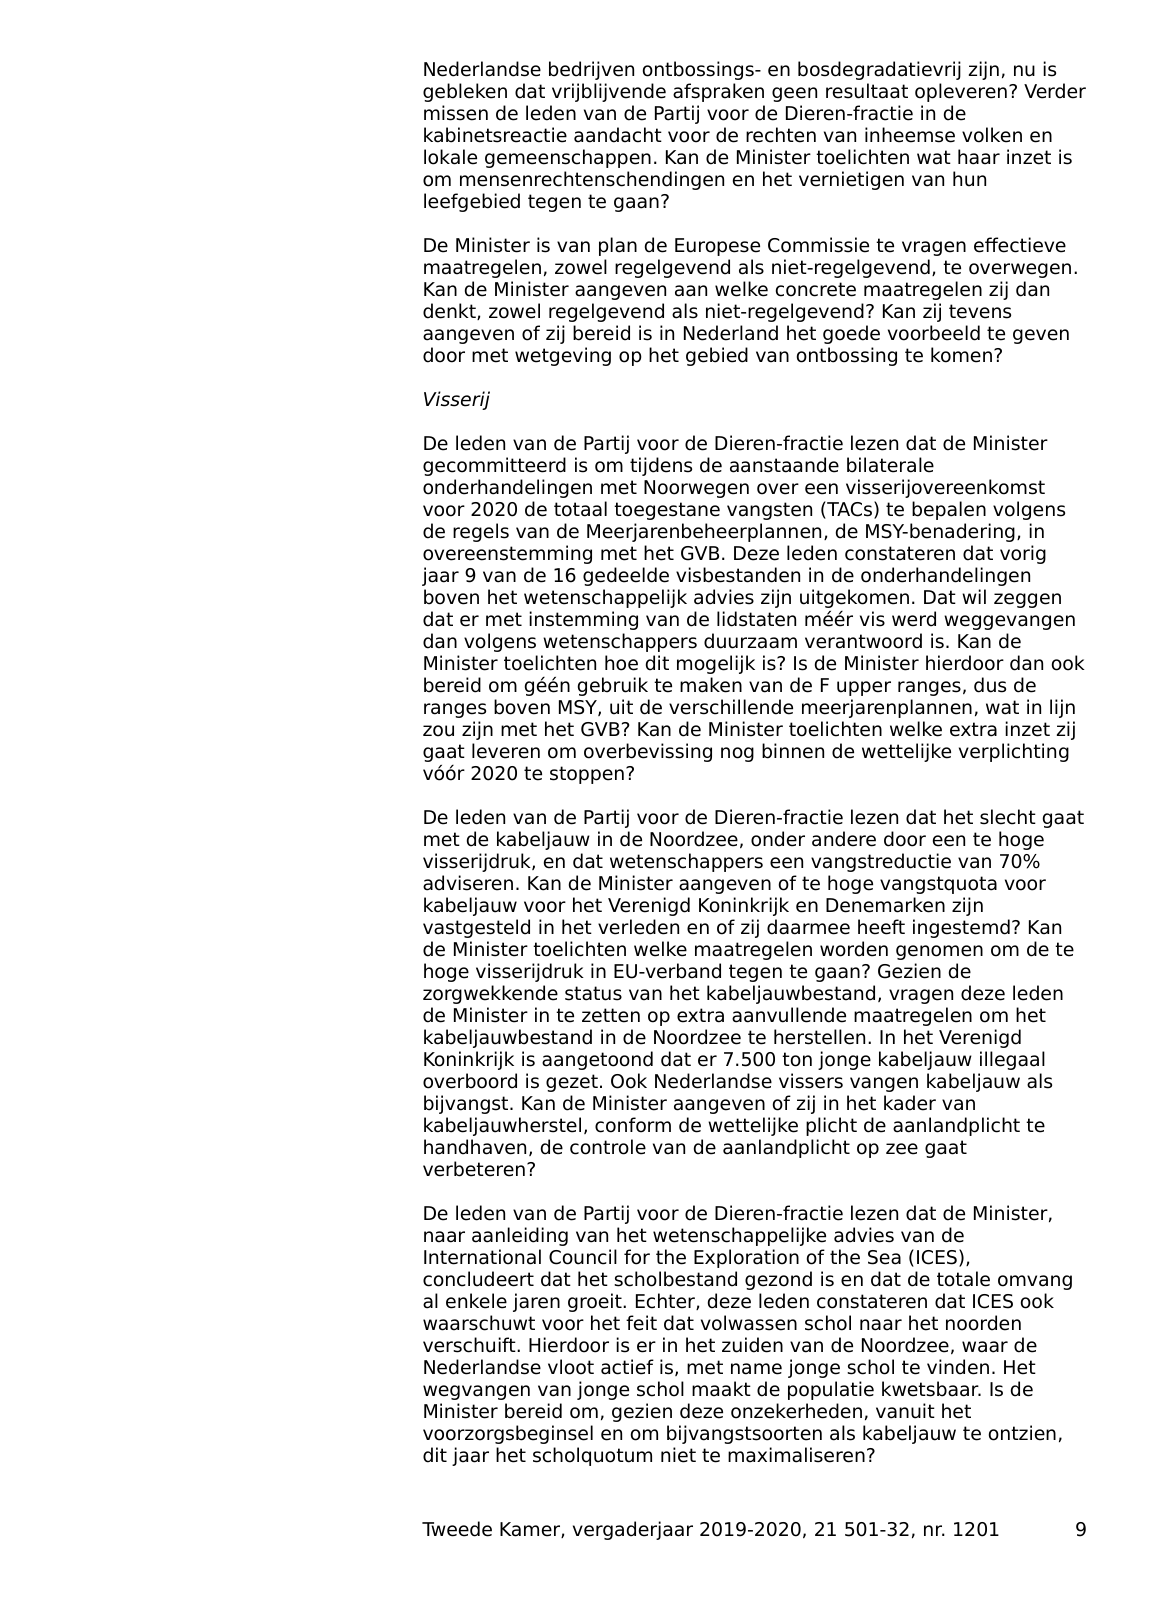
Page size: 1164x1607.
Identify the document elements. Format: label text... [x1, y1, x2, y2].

text De leden van de Partij voor de Dieren-fractie lezen dat de Minister, naar aanleiding van het wetenschappelijke advies van de International Council for the Exploration of the Sea (ICES), concludeert dat het scholbestand gezond is en dat de totale omvang al enkele jaren groeit. Echter, deze leden constateren dat ICES ook waarschuwt voor het feit dat volwassen schol naar het noorden verschuift. Hierdoor is er in het zuiden van de Noordzee, waar de Nederlandse vloot actief is, met name jonge schol te vinden. Het wegvangen van jonge schol maakt de populatie kwetsbaar. Is de Minister bereid om, gezien deze onzekerheden, vanuit het voorzorgsbeginsel en om bijvangstsoorten als kabeljauw te ontzien, dit jaar het scholquotum niet te maximaliseren? [422, 1203, 1087, 1467]
text De leden van de Partij voor de Dieren-fractie lezen dat het slecht gaat met de kabeljauw in de Noordzee, onder andere door een te hoge visserijdruk, en dat wetenschappers een vangstreductie van 70% adviseren. Kan de Minister aangeven of te hoge vangstquota voor kabeljauw voor het Verenigd Koninkrijk en Denemarken zijn vastgesteld in het verleden en of zij daarmee heeft ingestemd? Kan de Minister toelichten welke maatregelen worden genomen om de te hoge visserijdruk in EU-verband tegen te gaan? Gezien de zorgwekkende status van het kabeljauwbestand, vragen deze leden de Minister in te zetten op extra aanvullende maatregelen om het kabeljauwbestand in de Noordzee te herstellen. In het Verenigd Koninkrijk is aangetoond dat er 7.500 ton jonge kabeljauw illegaal overboord is gezet. Ook Nederlandse vissers vangen kabeljauw als bijvangst. Kan de Minister aangeven of zij in het kader van kabeljauwherstel, conform de wettelijke plicht de aanlandplicht te handhaven, de controle van de aanlandplicht op zee gaat verbeteren? [422, 807, 1087, 1181]
text Nederlandse bedrijven ontbossings- en bosdegradatievrij zijn, nu is gebleken dat vrijblijvende afspraken geen resultaat opleveren? Verder missen de leden van de Partij voor de Dieren-fractie in de kabinetsreactie aandacht voor de rechten van inheemse volken en lokale gemeenschappen. Kan de Minister toelichten wat haar inzet is om mensenrechtenschendingen en het vernietigen van hun leefgebied tegen te gaan? [422, 59, 1087, 213]
subtitle Visserij [422, 389, 1087, 411]
text De Minister is van plan de Europese Commissie te vragen effectieve maatregelen, zowel regelgevend als niet-regelgevend, te overwegen. Kan de Minister aangeven aan welke concrete maatregelen zij dan denkt, zowel regelgevend als niet-regelgevend? Kan zij tevens aangeven of zij bereid is in Nederland het goede voorbeeld te geven door met wetgeving op het gebied van ontbossing te komen? [422, 235, 1087, 367]
text De leden van de Partij voor de Dieren-fractie lezen dat de Minister gecommitteerd is om tijdens de aanstaande bilaterale onderhandelingen met Noorwegen over een visserijovereenkomst voor 2020 de totaal toegestane vangsten (TACs) te bepalen volgens de regels van de Meerjarenbeheerplannen, de MSY-benadering, in overeenstemming met het GVB. Deze leden constateren dat vorig jaar 9 van de 16 gedeelde visbestanden in de onderhandelingen boven het wetenschappelijk advies zijn uitgekomen. Dat wil zeggen dat er met instemming van de lidstaten méér vis werd weggevangen dan volgens wetenschappers duurzaam verantwoord is. Kan de Minister toelichten hoe dit mogelijk is? Is de Minister hierdoor dan ook bereid om géén gebruik te maken van de F upper ranges, dus de ranges boven MSY, uit de verschillende meerjarenplannen, wat in lijn zou zijn met het GVB? Kan de Minister toelichten welke extra inzet zij gaat leveren om overbevissing nog binnen de wettelijke verplichting vóór 2020 te stoppen? [422, 433, 1087, 785]
